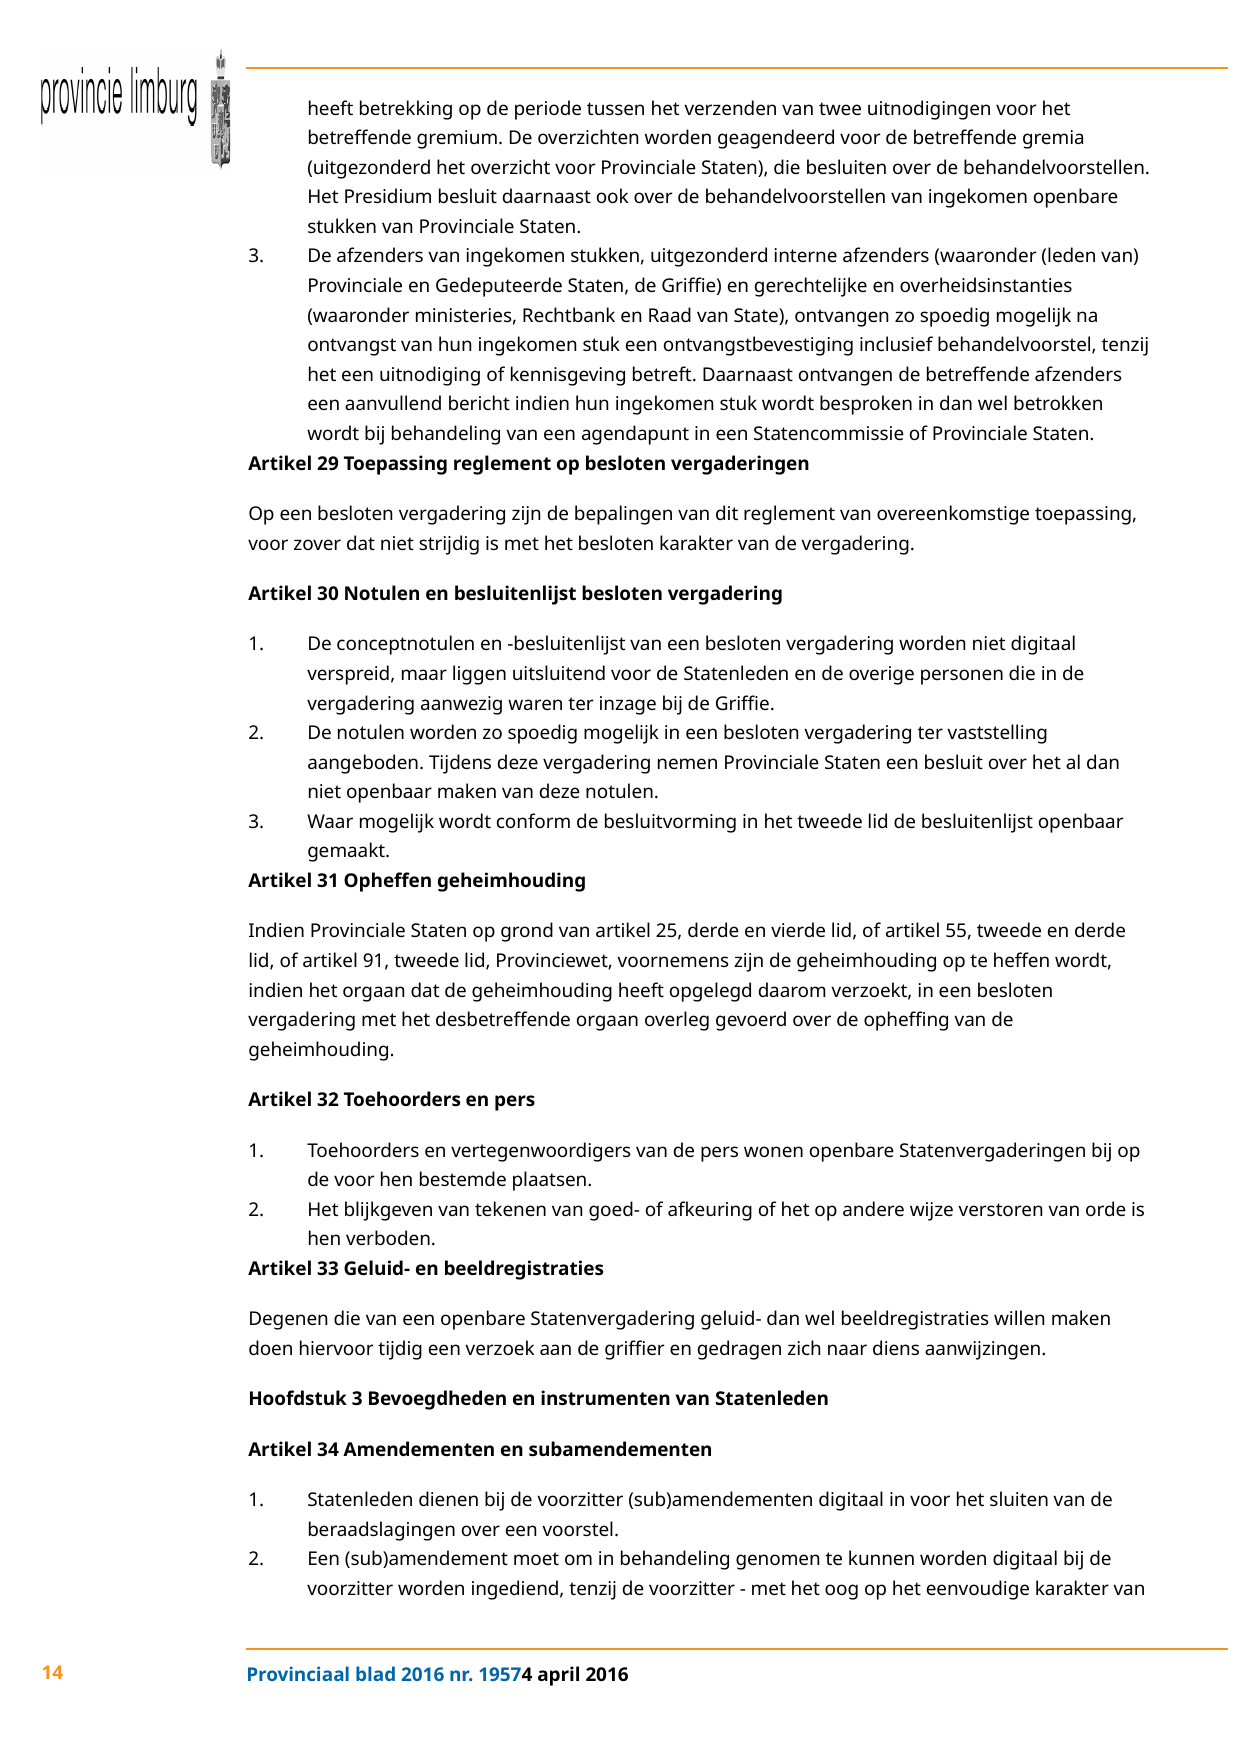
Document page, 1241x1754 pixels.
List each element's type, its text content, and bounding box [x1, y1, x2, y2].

list Toehoorders en vertegenwoordigers van de pers wonen openbare Statenvergaderingen bij op de voor hen bestemde plaatsen. [248, 1137, 1152, 1192]
text Indien Provinciale Staten op grond van artikel 25, derde en vierde lid, of artikel 55, tweede en derde lid, of artikel 91, tweede lid, Provinciewet, voornemens zijn de geheimhouding op te heffen wordt, indien het orgaan dat de geheimhouding heeft opgelegd daarom verzoekt, in een besloten vergadering met het desbetreffende orgaan overleg gevoerd over de opheffing van de geheimhouding. [248, 918, 1152, 1062]
text Hoofdstuk 3 Bevoegdheden en instrumenten van Statenleden [248, 1386, 1152, 1411]
text Artikel 31 Opheffen geheimhouding [248, 867, 1152, 893]
text Artikel 34 Amendementen en subamendementen [248, 1436, 1152, 1462]
list De notulen worden zo spoedig mogelijk in een besloten vergadering ter vaststelling aangeboden. Tijdens deze vergadering nemen Provinciale Staten een besluit over het al dan niet openbaar maken van deze notulen. [248, 719, 1152, 804]
text Artikel 29 Toepassing reglement op besloten vergaderingen [248, 450, 1152, 476]
list De afzenders van ingekomen stukken, uitgezonderd interne afzenders (waaronder (leden van) Provinciale en Gedeputeerde Staten, de Griffie) en gerechtelijke en overheidsinstanties (waaronder ministeries, Rechtbank en Raad van State), ontvangen zo spoedig mogelijk na ontvangst van hun ingekomen stuk een ontvangstbevestiging inclusief behandelvoorstel, tenzij het een uitnodiging of kennisgeving betreft. Daarnaast ontvangen de betreffende afzenders een aanvullend bericht indien hun ingekomen stuk wordt besproken in dan wel betrokken wordt bij behandeling van een agendapunt in een Statencommissie of Provinciale Staten. [248, 243, 1152, 446]
text Artikel 32 Toehoorders en pers [248, 1086, 1152, 1112]
text Op een besloten vergadering zijn de bepalingen van dit reglement van overeenkomstige toepassing, voor zover dat niet strijdig is met het besloten karakter van de vergadering. [248, 500, 1152, 556]
list Waar mogelijk wordt conform de besluitvorming in het tweede lid de besluitenlijst openbaar gemaakt. [248, 808, 1152, 863]
list heeft betrekking op de periode tussen het verzenden van twee uitnodigingen voor het betreffende gremium. De overzichten worden geagendeerd voor de betreffende gremia (uitgezonderd het overzicht voor Provinciale Staten), die besluiten over de behandelvoorstellen. Het Presidium besluit daarnaast ook over de behandelvoorstellen van ingekomen openbare stukken van Provinciale Staten. [248, 95, 1152, 239]
text Artikel 33 Geluid- en beeldregistraties [248, 1255, 1152, 1281]
list Statenleden dienen bij de voorzitter (sub)amendementen digitaal in voor het sluiten van de beraadslagingen over een voorstel. [248, 1486, 1152, 1542]
text Degenen die van een openbare Statenvergadering geluid- dan wel beeldregistraties willen maken doen hiervoor tijdig een verzoek aan de griffier en gedragen zich naar diens aanwijzingen. [248, 1306, 1152, 1361]
picture [41, 47, 231, 172]
list De conceptnotulen en -besluitenlijst van een besloten vergadering worden niet digitaal verspreid, maar liggen uitsluitend voor de Statenleden en de overige personen die in de vergadering aanwezig waren ter inzage bij de Griffie. [248, 631, 1152, 716]
list Een (sub)amendement moet om in behandeling genomen te kunnen worden digitaal bij de voorzitter worden ingediend, tenzij de voorzitter - met het oog op het eenvoudige karakter van [248, 1546, 1152, 1601]
list Het blijkgeven van tekenen van goed- of afkeuring of het op andere wijze verstoren van orde is hen verboden. [248, 1196, 1152, 1251]
text Artikel 30 Notulen en besluitenlijst besloten vergadering [248, 580, 1152, 606]
